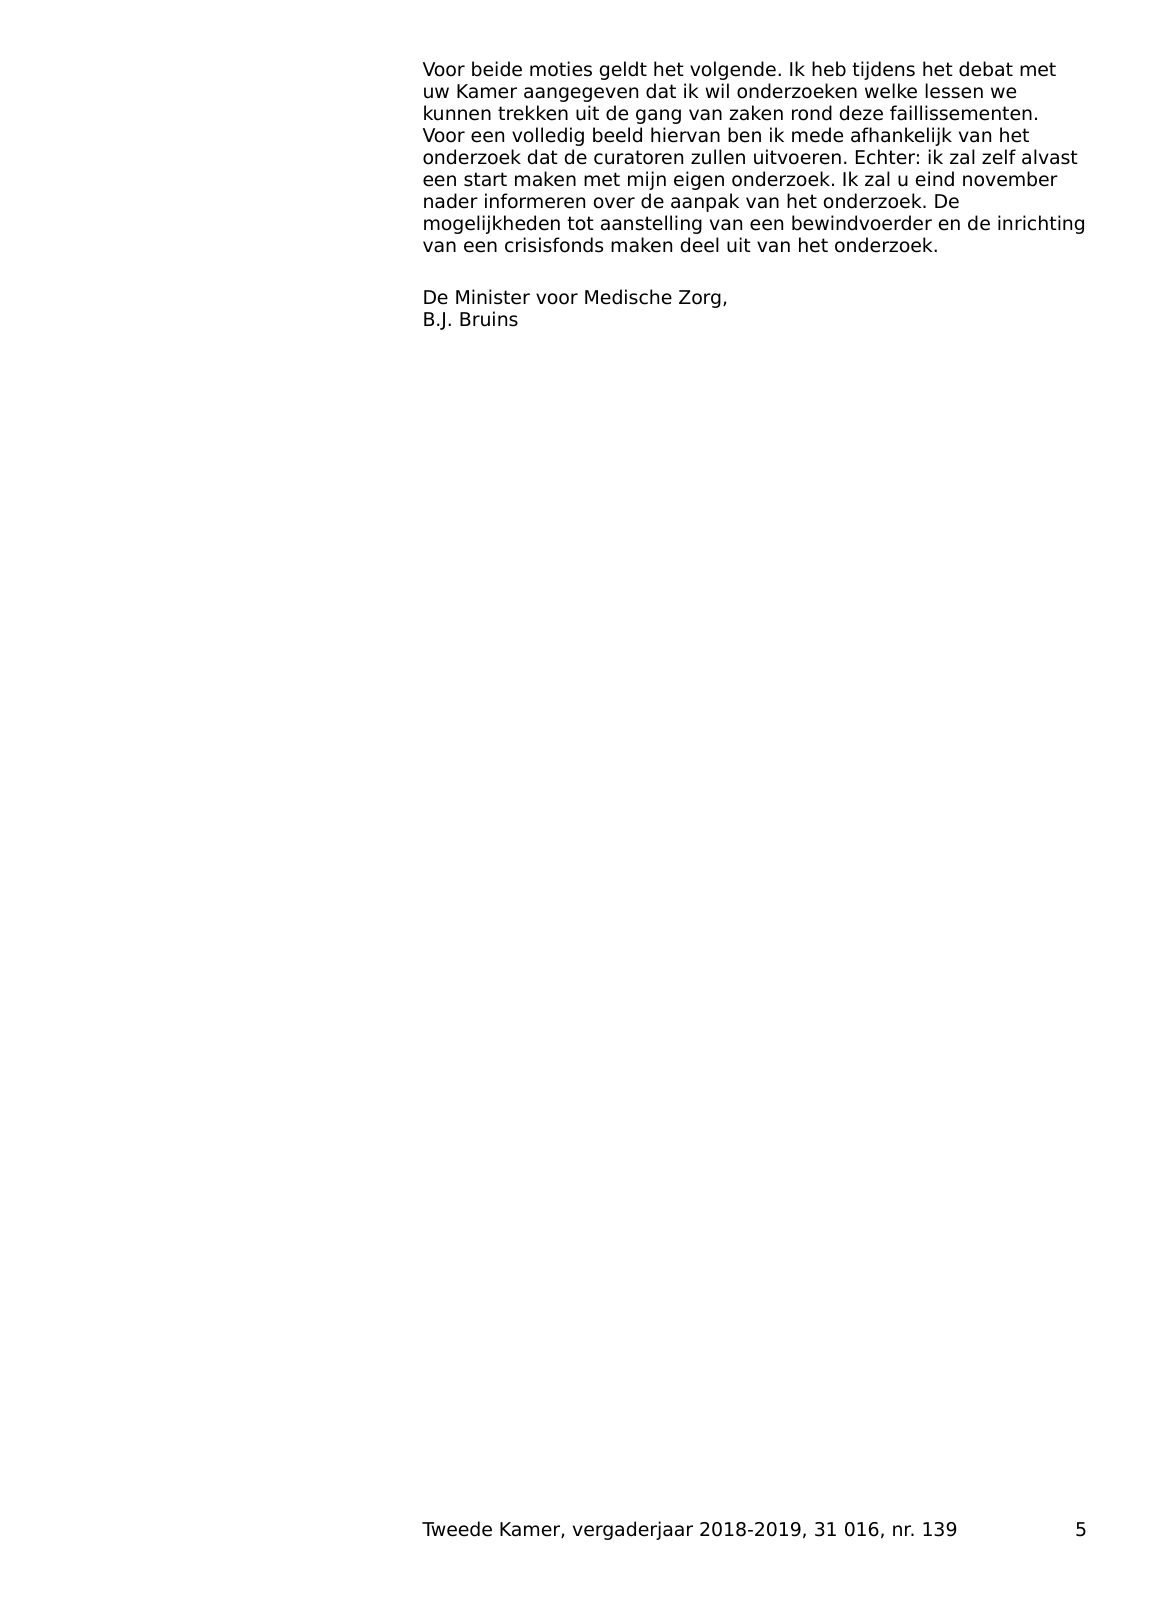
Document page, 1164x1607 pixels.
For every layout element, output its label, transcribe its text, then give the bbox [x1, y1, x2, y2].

text Voor beide moties geldt het volgende. Ik heb tijdens het debat met uw Kamer aangegeven dat ik wil onderzoeken welke lessen we kunnen trekken uit de gang van zaken rond deze faillissementen. Voor een volledig beeld hiervan ben ik mede afhankelijk van het onderzoek dat de curatoren zullen uitvoeren. Echter: ik zal zelf alvast een start maken met mijn eigen onderzoek. Ik zal u eind november nader informeren over de aanpak van het onderzoek. De mogelijkheden tot aanstelling van een bewindvoerder en de inrichting van een crisisfonds maken deel uit van het onderzoek. [422, 59, 1087, 257]
text De Minister voor Medische Zorg, B.J. Bruins [422, 287, 1087, 331]
